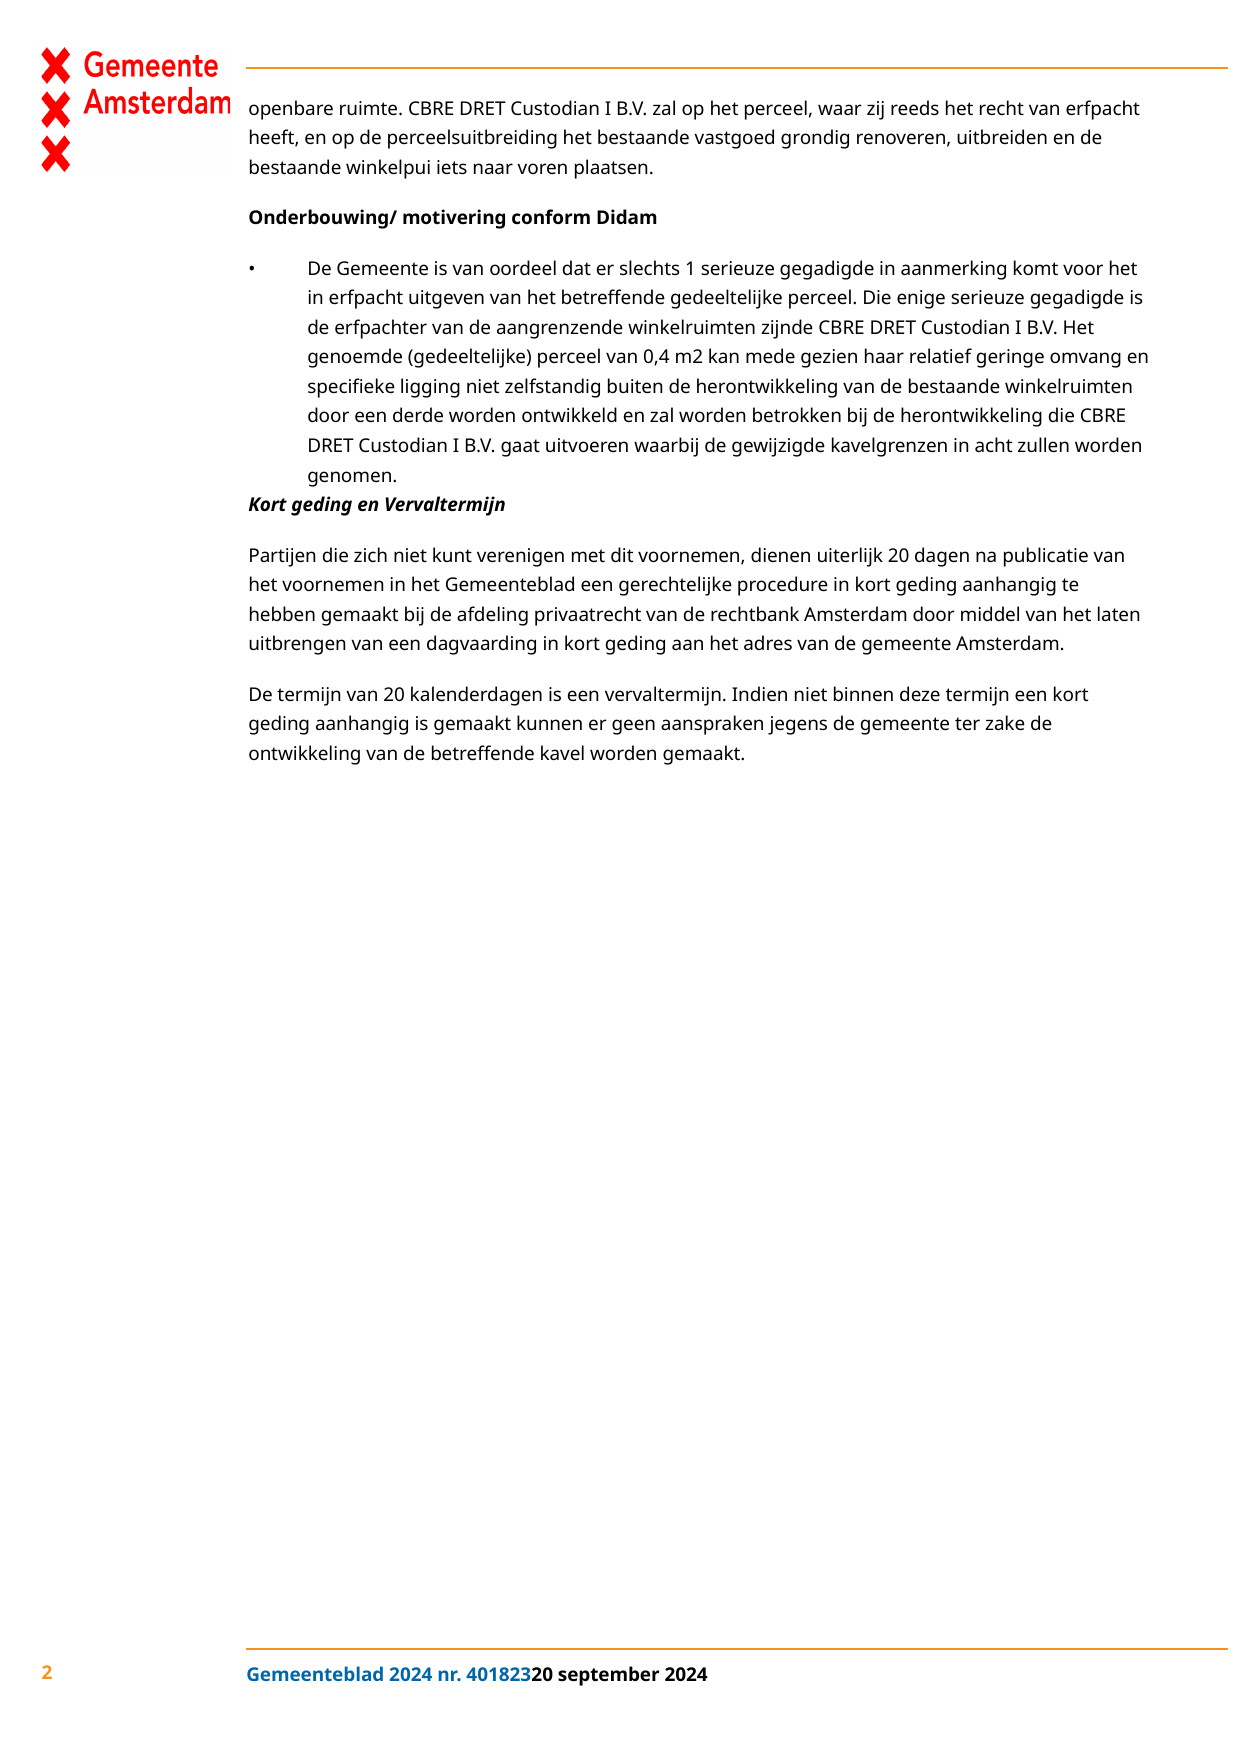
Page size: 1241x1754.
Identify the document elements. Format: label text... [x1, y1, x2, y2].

text openbare ruimte. CBRE DRET Custodian I B.V. zal op het perceel, waar zij reeds het recht van erfpacht heeft, en op de perceelsuitbreiding het bestaande vastgoed grondig renoveren, uitbreiden en de bestaande winkelpui iets naar voren plaatsen. [248, 95, 1152, 180]
text De termijn van 20 kalenderdagen is een vervaltermijn. Indien niet binnen deze termijn een kort geding aanhangig is gemaakt kunnen er geen aanspraken jegens de gemeente ter zake de ontwikkeling van de betreffende kavel worden gemaakt. [248, 681, 1152, 766]
text Kort geding en Vervaltermijn [248, 491, 1152, 517]
picture [41, 47, 231, 172]
text Onderbouwing/ motivering conform Didam [248, 204, 1152, 230]
text Partijen die zich niet kunt verenigen met dit voornemen, dienen uiterlijk 20 dagen na publicatie van het voornemen in het Gemeenteblad een gerechtelijke procedure in kort geding aanhangig te hebben gemaakt bij de afdeling privaatrecht van de rechtbank Amsterdam door middel van het laten uitbrengen van een dagvaarding in kort geding aan het adres van de gemeente Amsterdam. [248, 542, 1152, 656]
list De Gemeente is van oordeel dat er slechts 1 serieuze gegadigde in aanmerking komt voor het in erfpacht uitgeven van het betreffende gedeeltelijke perceel. Die enige serieuze gegadigde is de erfpachter van de aangrenzende winkelruimten zijnde CBRE DRET Custodian I B.V. Het genoemde (gedeeltelijke) perceel van 0,4 m2 kan mede gezien haar relatief geringe omvang en specifieke ligging niet zelfstandig buiten de herontwikkeling van de bestaande winkelruimten door een derde worden ontwikkeld en zal worden betrokken bij de herontwikkeling die CBRE DRET Custodian I B.V. gaat uitvoeren waarbij de gewijzigde kavelgrenzen in acht zullen worden genomen. [248, 255, 1152, 488]
